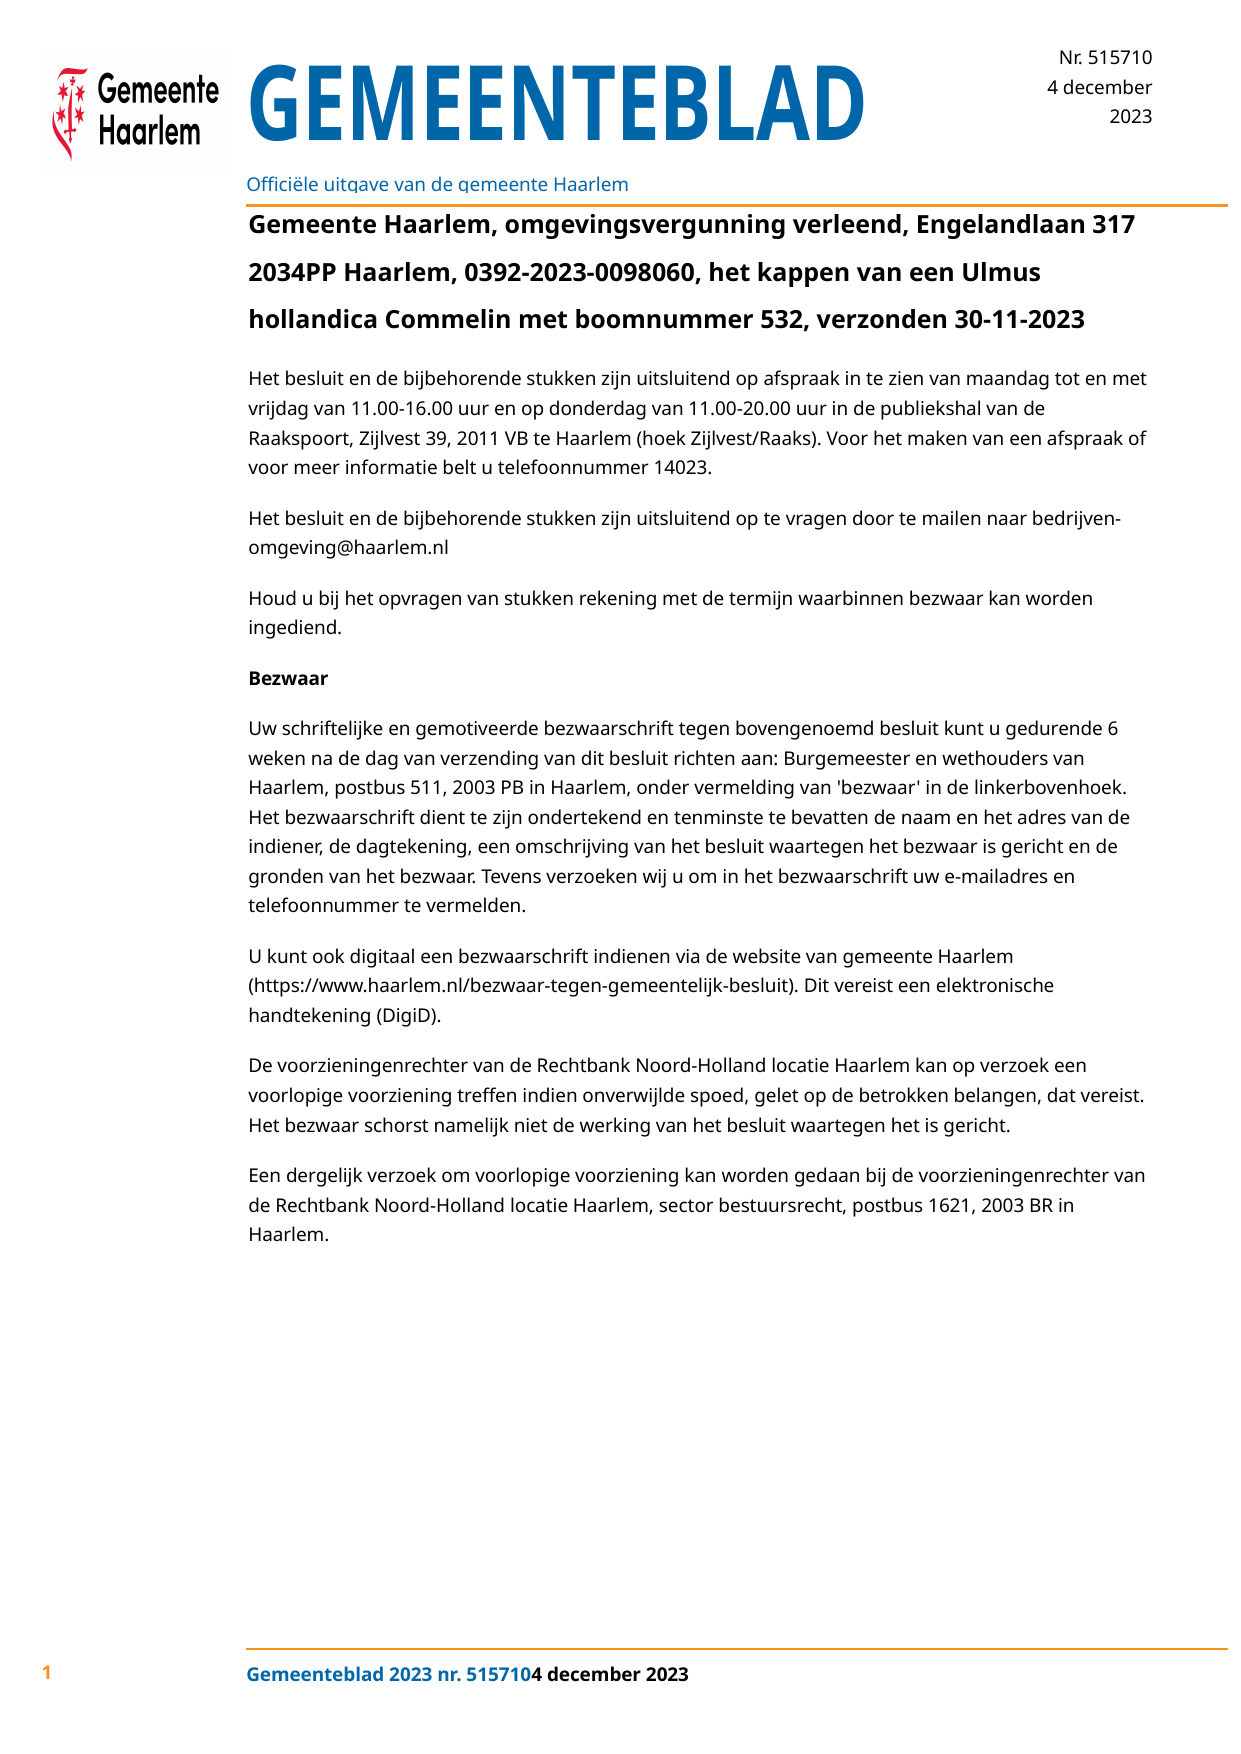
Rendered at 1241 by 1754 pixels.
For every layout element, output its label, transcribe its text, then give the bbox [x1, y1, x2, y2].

text Houd u bij het opvragen van stukken rekening met de termijn waarbinnen bezwaar kan worden ingediend. [248, 585, 1152, 640]
text Uw schriftelijke en gemotiveerde bezwaarschrift tegen bovengenoemd besluit kunt u gedurende 6 weken na de dag van verzending van dit besluit richten aan: Burgemeester en wethouders van Haarlem, postbus 511, 2003 PB in Haarlem, onder vermelding van 'bezwaar' in de linkerbovenhoek. Het bezwaarschrift dient te zijn ondertekend en tenminste te bevatten de naam en het adres van de indiener, de dagtekening, een omschrijving van het besluit waartegen het bezwaar is gericht en de gronden van het bezwaar. Tevens verzoeken wij u om in het bezwaarschrift uw e-mailadres en telefoonnummer te vermelden. [248, 715, 1152, 918]
text De voorzieningenrechter van de Rechtbank Noord-Holland locatie Haarlem kan op verzoek een voorlopige voorziening treffen indien onverwijlde spoed, gelet op de betrokken belangen, dat vereist. Het bezwaar schorst namelijk niet de werking van het besluit waartegen het is gericht. [248, 1053, 1152, 1137]
picture [41, 47, 231, 172]
text Bezwaar [248, 665, 1152, 690]
text Het besluit en de bijbehorende stukken zijn uitsluitend op te vragen door te mailen naar bedrijven-omgeving@haarlem.nl [248, 505, 1152, 560]
text U kunt ook digitaal een bezwaarschrift indienen via de website van gemeente Haarlem (https://www.haarlem.nl/bezwaar-tegen-gemeentelijk-besluit). Dit vereist een elektronische handtekening (DigiD). [248, 943, 1152, 1028]
text Gemeente Haarlem, omgevingsvergunning verleend, Engelandlaan 317 2034PP Haarlem, 0392-2023-0098060, het kappen van een Ulmus hollandica Commelin met boomnummer 532, verzonden 30-11-2023 [248, 207, 1152, 336]
text Het besluit en de bijbehorende stukken zijn uitsluitend op afspraak in te zien van maandag tot en met vrijdag van 11.00-16.00 uur en op donderdag van 11.00-20.00 uur in de publiekshal van de Raakspoort, Zijlvest 39, 2011 VB te Haarlem (hoek Zijlvest/Raaks). Voor het maken van een afspraak of voor meer informatie belt u telefoonnummer 14023. [248, 366, 1152, 480]
text Een dergelijk verzoek om voorlopige voorziening kan worden gedaan bij de voorzieningenrechter van de Rechtbank Noord-Holland locatie Haarlem, sector bestuursrecht, postbus 1621, 2003 BR in Haarlem. [248, 1162, 1152, 1247]
